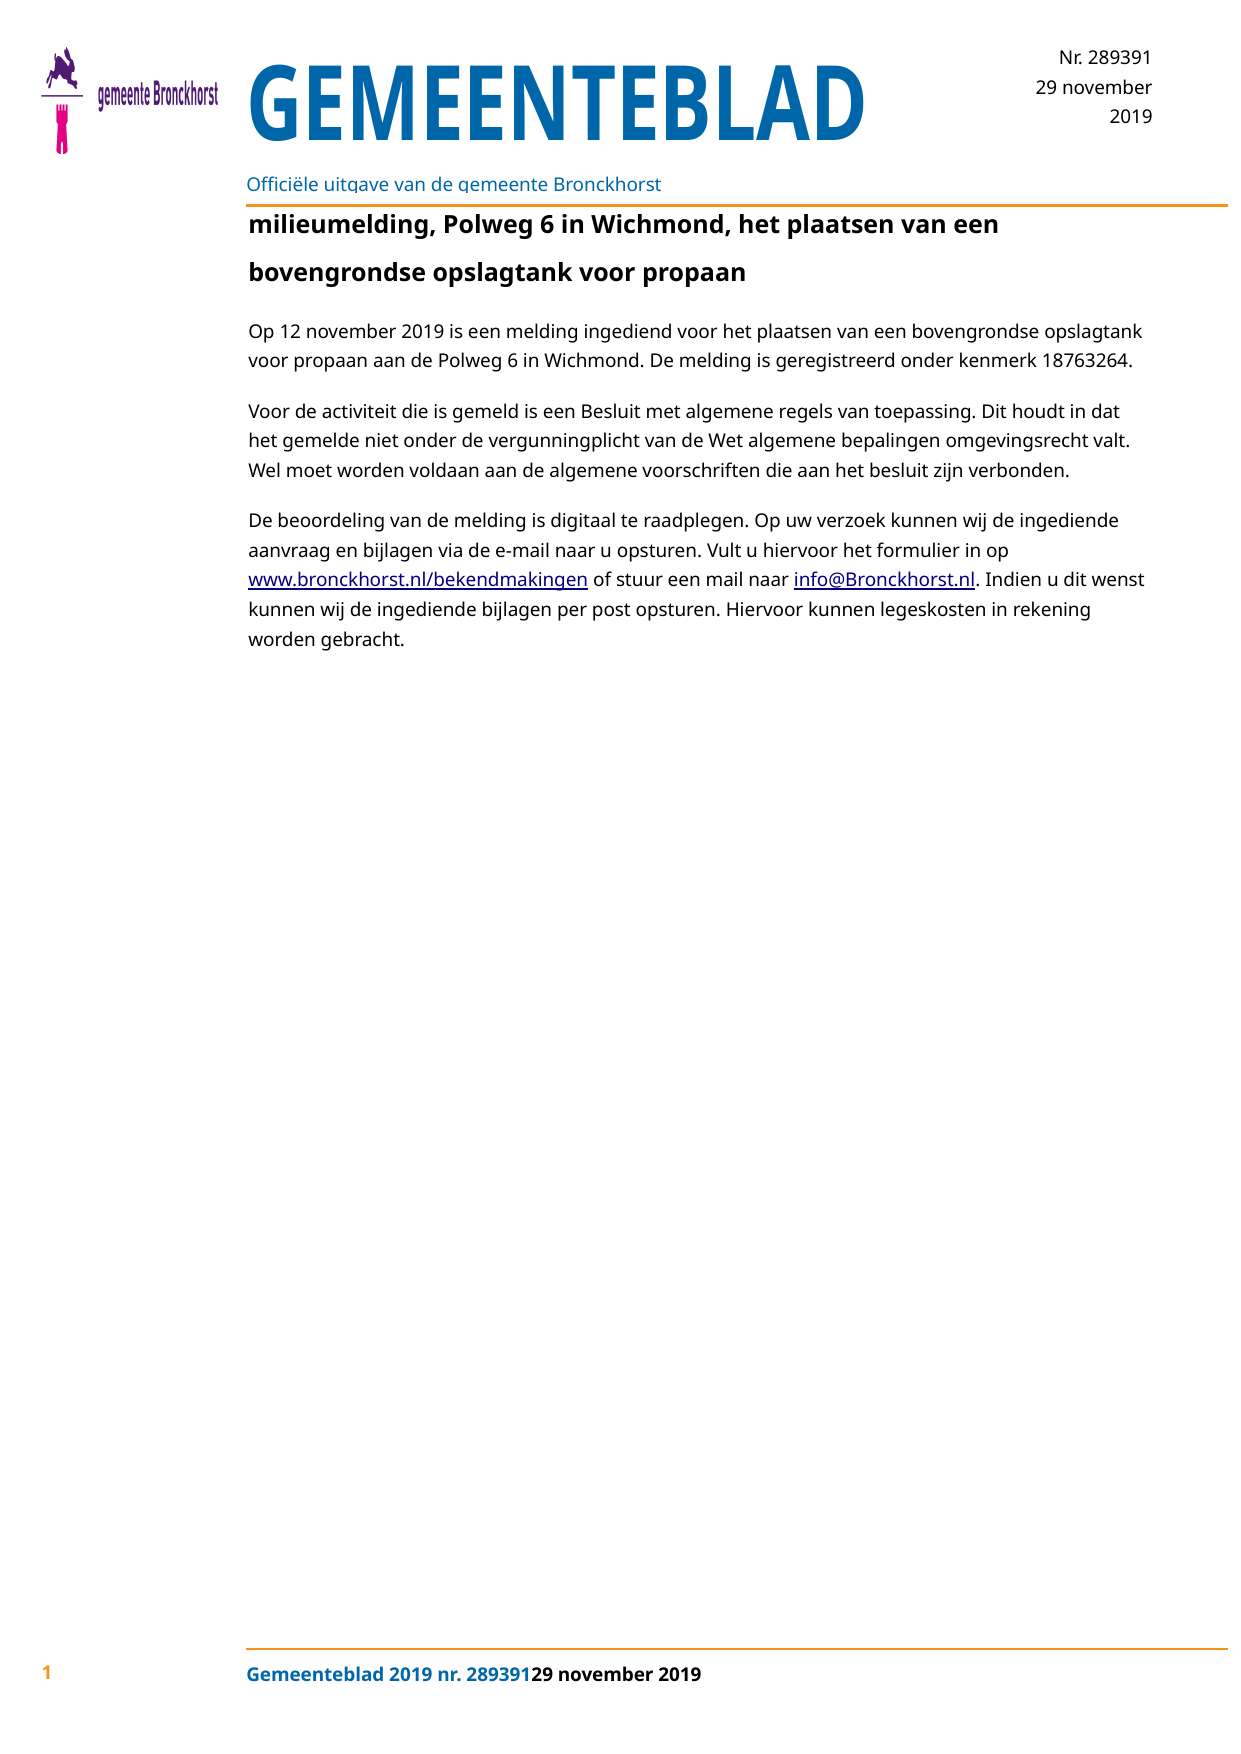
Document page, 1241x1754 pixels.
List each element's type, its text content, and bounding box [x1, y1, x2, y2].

text De beoordeling van de melding is digitaal te raadplegen. Op uw verzoek kunnen wij de ingediende aanvraag en bijlagen via de e-mail naar u opsturen. Vult u hiervoor het formulier in op www.bronckhorst.nl/bekendmakingen of stuur een mail naar info@Bronckhorst.nl. Indien u dit wenst kunnen wij de ingediende bijlagen per post opsturen. Hiervoor kunnen legeskosten in rekening worden gebracht. [248, 507, 1152, 652]
text Op 12 november 2019 is een melding ingediend voor het plaatsen van een bovengrondse opslagtank voor propaan aan de Polweg 6 in Wichmond. De melding is geregistreerd onder kenmerk 18763264. [248, 318, 1152, 373]
text Voor de activiteit die is gemeld is een Besluit met algemene regels van toepassing. Dit houdt in dat het gemelde niet onder de vergunningplicht van de Wet algemene bepalingen omgevingsrecht valt. Wel moet worden voldaan aan de algemene voorschriften die aan het besluit zijn verbonden. [248, 398, 1152, 483]
text milieumelding, Polweg 6 in Wichmond, het plaatsen van een bovengrondse opslagtank voor propaan [248, 207, 1152, 288]
picture [41, 47, 231, 172]
